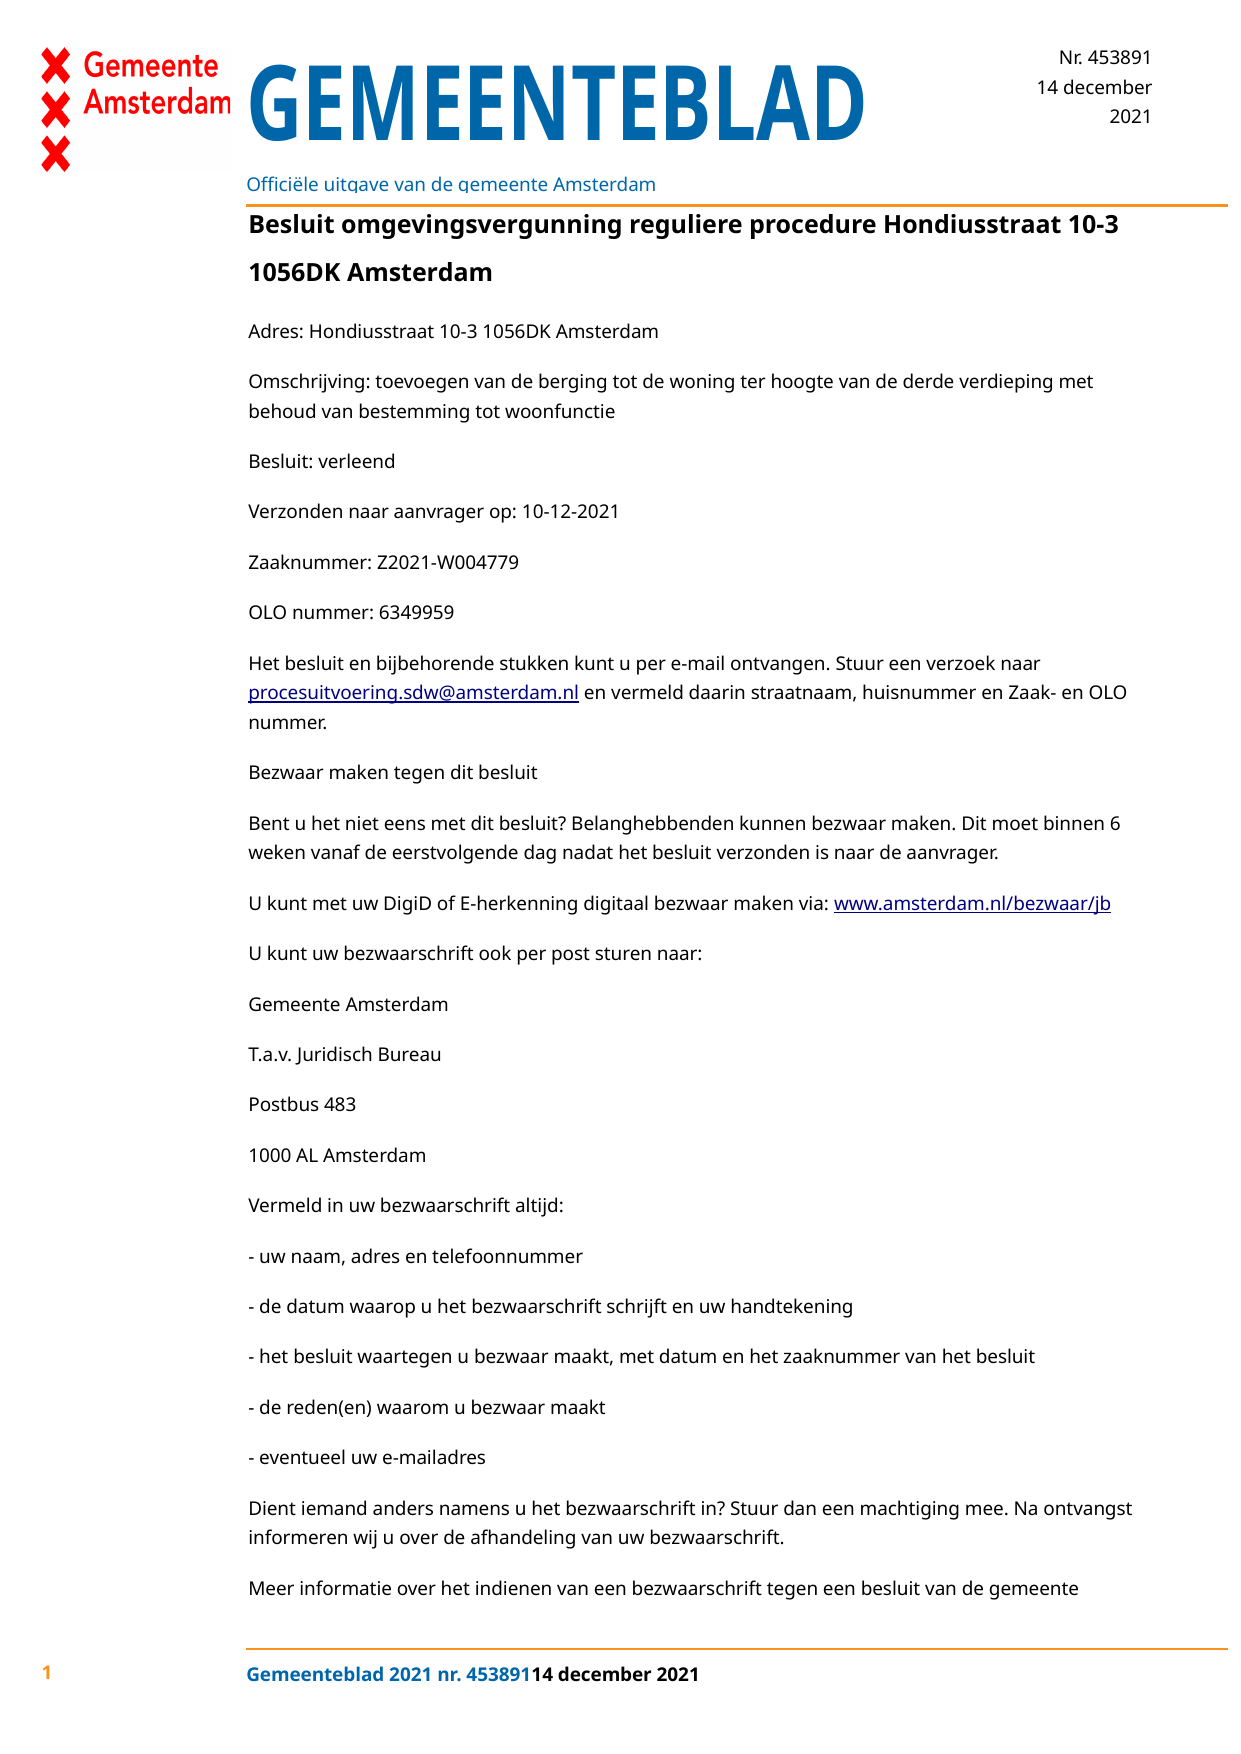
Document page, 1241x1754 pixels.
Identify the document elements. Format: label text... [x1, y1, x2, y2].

text Bezwaar maken tegen dit besluit [248, 759, 1152, 785]
text Postbus 483 [248, 1092, 1152, 1117]
text Verzonden naar aanvrager op: 10-12-2021 [248, 499, 1152, 524]
text T.a.v. Juridisch Bureau [248, 1041, 1152, 1067]
text Besluit: verleend [248, 448, 1152, 474]
text Besluit omgevingsvergunning reguliere procedure Hondiusstraat 10-3 1056DK Amsterdam [248, 207, 1152, 288]
text Zaaknummer: Z2021-W004779 [248, 549, 1152, 575]
picture [41, 47, 231, 172]
text - het besluit waartegen u bezwaar maakt, met datum en het zaaknummer van het besluit [248, 1344, 1152, 1369]
text Gemeente Amsterdam [248, 991, 1152, 1017]
text - eventueel uw e-mailadres [248, 1444, 1152, 1470]
text Meer informatie over het indienen van een bezwaarschrift tegen een besluit van de gemeente [248, 1575, 1152, 1601]
text - uw naam, adres en telefoonnummer [248, 1243, 1152, 1269]
text Het besluit en bijbehorende stukken kunt u per e-mail ontvangen. Stuur een verzoek naar procesuitvoering.sdw@amsterdam.nl en vermeld daarin straatnaam, huisnummer en Zaak- en OLO nummer. [248, 650, 1152, 735]
text OLO nummer: 6349959 [248, 599, 1152, 625]
text Adres: Hondiusstraat 10-3 1056DK Amsterdam [248, 318, 1152, 344]
text U kunt met uw DigiD of E-herkenning digitaal bezwaar maken via: www.amsterdam.nl/bezwaar/jb [248, 890, 1152, 916]
text - de datum waarop u het bezwaarschrift schrijft en uw handtekening [248, 1293, 1152, 1319]
text Vermeld in uw bezwaarschrift altijd: [248, 1192, 1152, 1218]
text Omschrijving: toevoegen van de berging tot de woning ter hoogte van de derde verdieping met behoud van bestemming tot woonfunctie [248, 368, 1152, 424]
text Bent u het niet eens met dit besluit? Belanghebbenden kunnen bezwaar maken. Dit moet binnen 6 weken vanaf de eerstvolgende dag nadat het besluit verzonden is naar de aanvrager. [248, 810, 1152, 865]
text Dient iemand anders namens u het bezwaarschrift in? Stuur dan een machtiging mee. Na ontvangst informeren wij u over de afhandeling van uw bezwaarschrift. [248, 1495, 1152, 1550]
text U kunt uw bezwaarschrift ook per post sturen naar: [248, 940, 1152, 966]
text 1000 AL Amsterdam [248, 1142, 1152, 1168]
text - de reden(en) waarom u bezwaar maakt [248, 1394, 1152, 1420]
